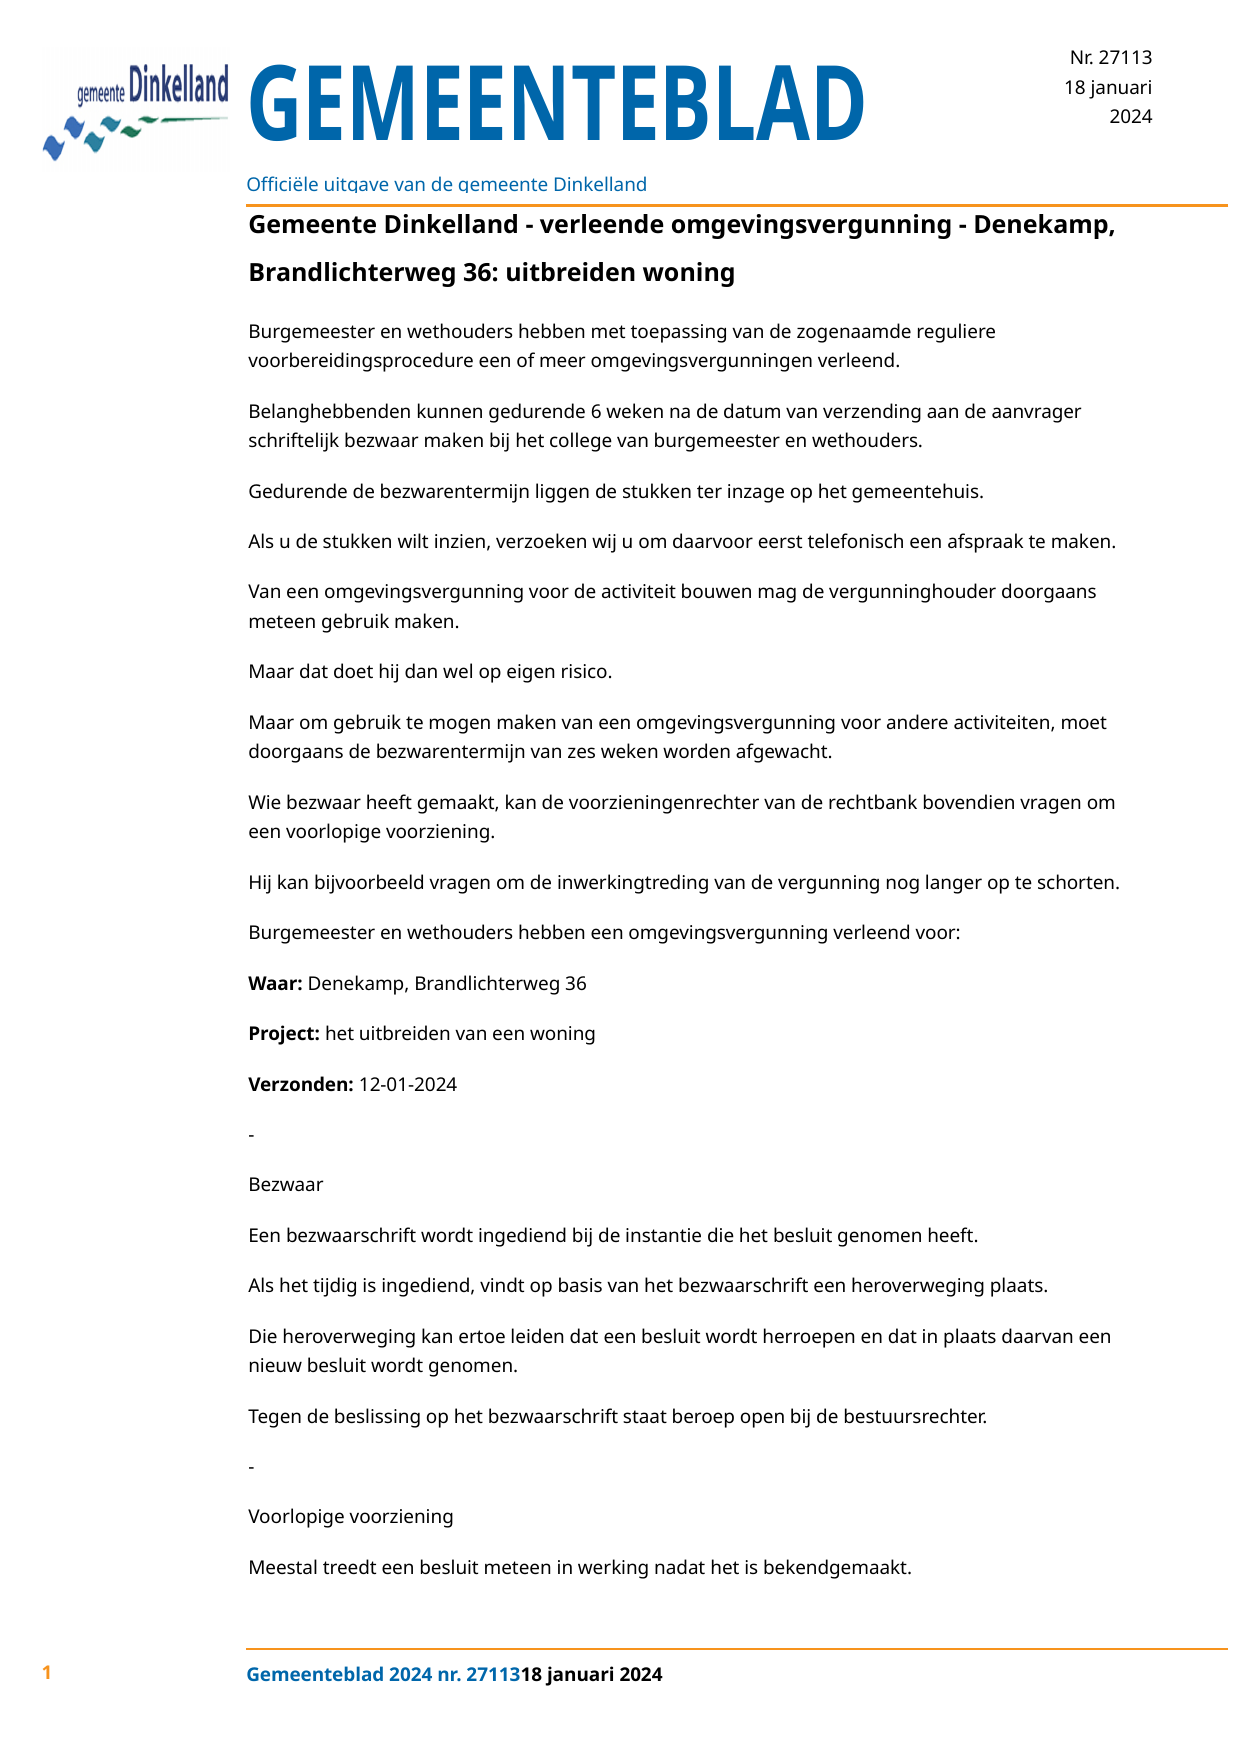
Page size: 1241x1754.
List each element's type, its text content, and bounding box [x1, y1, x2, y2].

text Maar dat doet hij dan wel op eigen risico. [248, 659, 1152, 684]
text Hij kan bijvoorbeeld vragen om de inwerkingtreding van de vergunning nog langer op te schorten. [248, 869, 1152, 895]
text Een bezwaarschrift wordt ingediend bij de instantie die het besluit genomen heeft. [248, 1222, 1152, 1248]
text Burgemeester en wethouders hebben met toepassing van de zogenaamde reguliere voorbereidingsprocedure een of meer omgevingsvergunningen verleend. [248, 318, 1152, 373]
text Die heroverweging kan ertoe leiden dat een besluit wordt herroepen en dat in plaats daarvan een nieuw besluit wordt genomen. [248, 1323, 1152, 1378]
text Burgemeester en wethouders hebben een omgevingsvergunning verleend voor: [248, 919, 1152, 945]
text Als het tijdig is ingediend, vindt op basis van het bezwaarschrift een heroverweging plaats. [248, 1272, 1152, 1298]
text Gedurende de bezwarentermijn liggen de stukken ter inzage op het gemeentehuis. [248, 478, 1152, 504]
text Wie bezwaar heeft gemaakt, kan de voorzieningenrechter van de rechtbank bovendien vragen om een voorlopige voorziening. [248, 789, 1152, 844]
text - [248, 1121, 1152, 1147]
text Voorlopige voorziening [248, 1504, 1152, 1529]
text Meestal treedt een besluit meteen in werking nadat het is bekendgemaakt. [248, 1554, 1152, 1580]
text Verzonden: 12-01-2024 [248, 1071, 1152, 1097]
text Gemeente Dinkelland - verleende omgevingsvergunning - Denekamp, Brandlichterweg 36: uitbreiden woning [248, 207, 1152, 288]
picture [41, 47, 231, 172]
text - [248, 1453, 1152, 1479]
text Belanghebbenden kunnen gedurende 6 weken na de datum van verzending aan de aanvrager schriftelijk bezwaar maken bij het college van burgemeester en wethouders. [248, 398, 1152, 453]
text Van een omgevingsvergunning voor de activiteit bouwen mag de vergunninghouder doorgaans meteen gebruik maken. [248, 579, 1152, 634]
text Tegen de beslissing op het bezwaarschrift staat beroep open bij de bestuursrechter. [248, 1403, 1152, 1429]
text Waar: Denekamp, Brandlichterweg 36 [248, 970, 1152, 996]
text Bezwaar [248, 1172, 1152, 1197]
text Maar om gebruik te mogen maken van een omgevingsvergunning voor andere activiteiten, moet doorgaans de bezwarentermijn van zes weken worden afgewacht. [248, 709, 1152, 764]
text Project: het uitbreiden van een woning [248, 1020, 1152, 1046]
text Als u de stukken wilt inzien, verzoeken wij u om daarvoor eerst telefonisch een afspraak te maken. [248, 528, 1152, 554]
